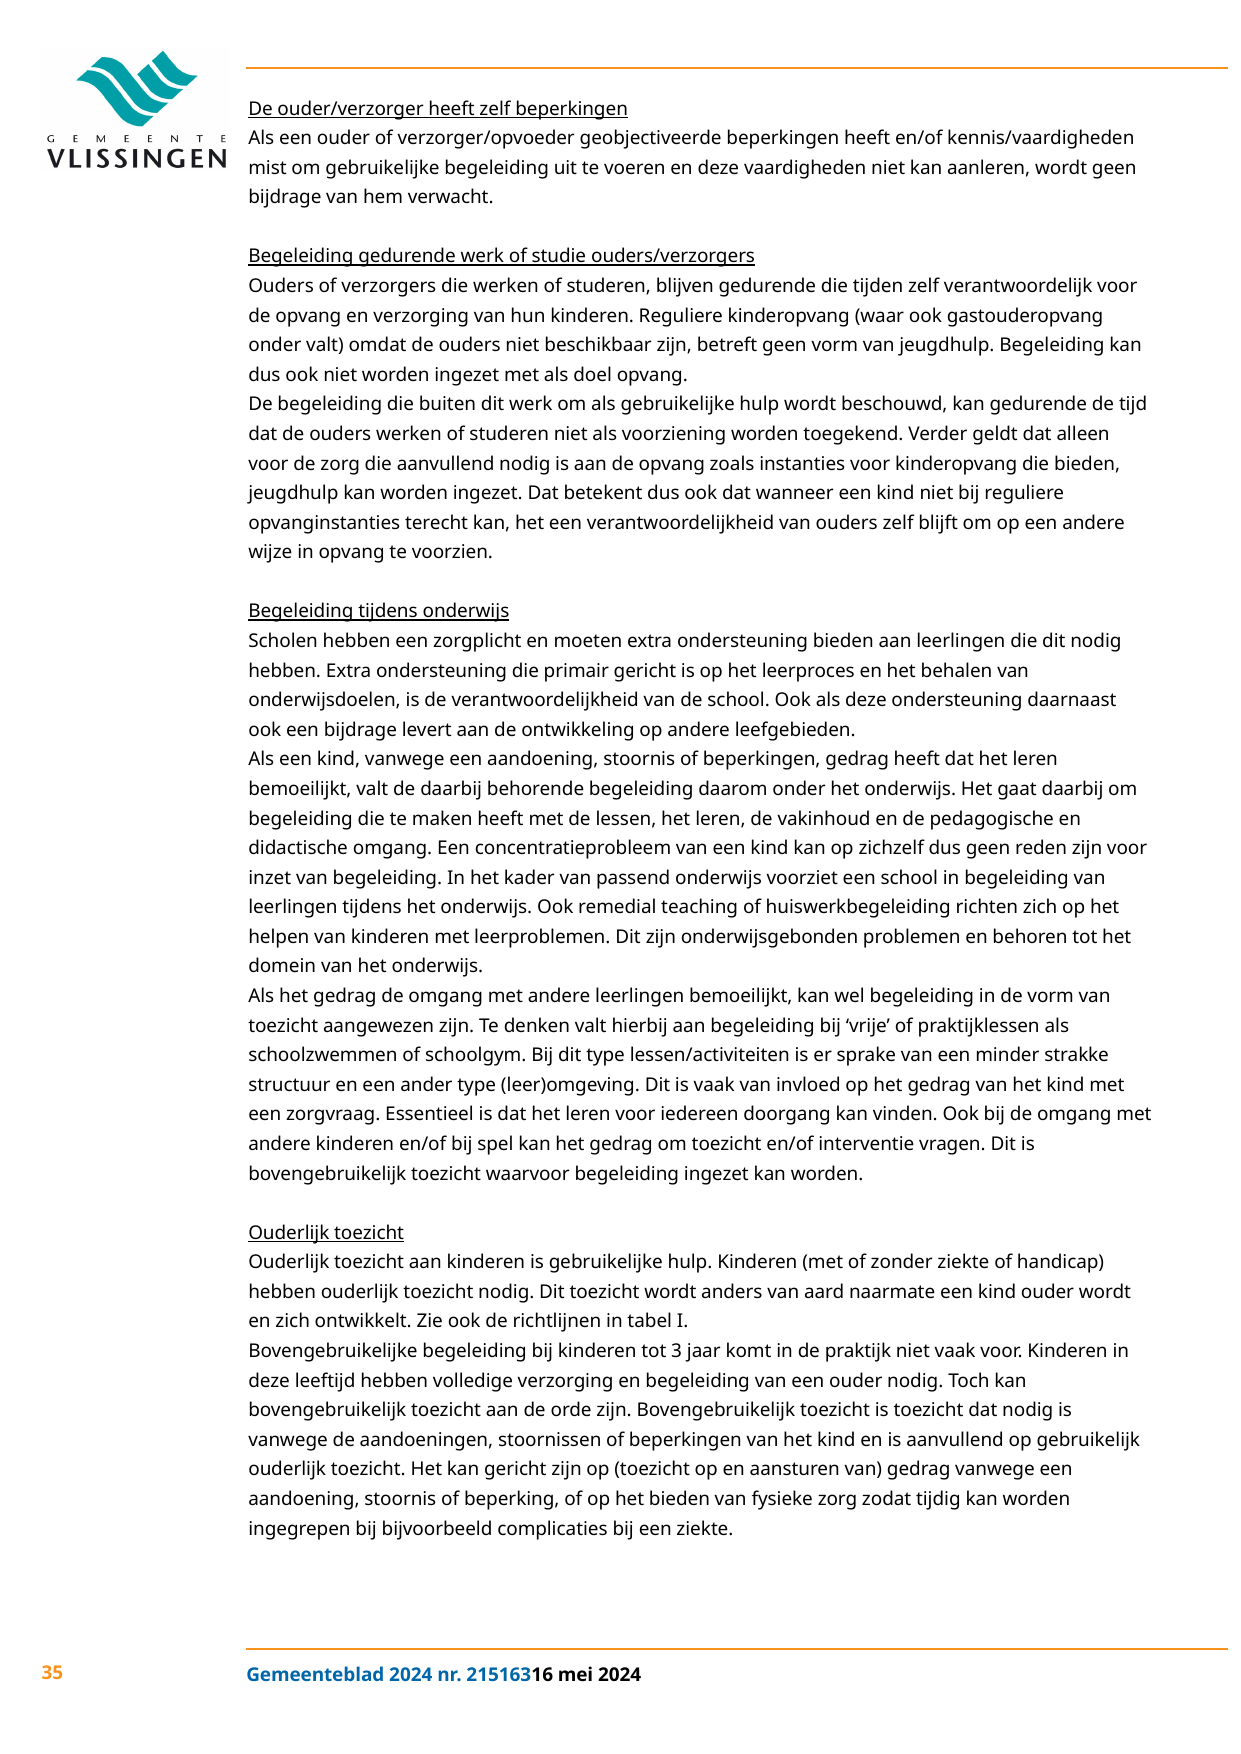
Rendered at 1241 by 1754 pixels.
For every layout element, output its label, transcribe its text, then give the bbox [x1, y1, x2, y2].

text Ouders of verzorgers die werken of studeren, blijven gedurende die tijden zelf verantwoordelijk voor de opvang en verzorging van hun kinderen. Reguliere kinderopvang (waar ook gastouderopvang onder valt) omdat de ouders niet beschikbaar zijn, betreft geen vorm van jeugdhulp. Begeleiding kan dus ook niet worden ingezet met als doel opvang. [248, 272, 1152, 387]
text Ouderlijk toezicht [248, 1219, 1152, 1245]
text Ouderlijk toezicht aan kinderen is gebruikelijke hulp. Kinderen (met of zonder ziekte of handicap) hebben ouderlijk toezicht nodig. Dit toezicht wordt anders van aard naarmate een kind ouder wordt en zich ontwikkelt. Zie ook de richtlijnen in tabel I. [248, 1248, 1152, 1333]
text Begeleiding gedurende werk of studie ouders/verzorgers [248, 243, 1152, 268]
text Scholen hebben een zorgplicht en moeten extra ondersteuning bieden aan leerlingen die dit nodig hebben. Extra ondersteuning die primair gericht is op het leerproces en het behalen van onderwijsdoelen, is de verantwoordelijkheid van de school. Ook als deze ondersteuning daarnaast ook een bijdrage levert aan de ontwikkeling op andere leefgebieden. [248, 627, 1152, 742]
text Begeleiding tijdens onderwijs [248, 598, 1152, 623]
text Bovengebruikelijke begeleiding bij kinderen tot 3 jaar komt in de praktijk niet vaak voor. Kinderen in deze leeftijd hebben volledige verzorging en begeleiding van een ouder nodig. Toch kan bovengebruikelijk toezicht aan de orde zijn. Bovengebruikelijk toezicht is toezicht dat nodig is vanwege de aandoeningen, stoornissen of beperkingen van het kind en is aanvullend op gebruikelijk ouderlijk toezicht. Het kan gericht zijn op (toezicht op en aansturen van) gedrag vanwege een aandoening, stoornis of beperking, of op het bieden van fysieke zorg zodat tijdig kan worden ingegrepen bij bijvoorbeeld complicaties bij een ziekte. [248, 1337, 1152, 1541]
text Als een kind, vanwege een aandoening, stoornis of beperkingen, gedrag heeft dat het leren bemoeilijkt, valt de daarbij behorende begeleiding daarom onder het onderwijs. Het gaat daarbij om begeleiding die te maken heeft met de lessen, het leren, de vakinhoud en de pedagogische en didactische omgang. Een concentratieprobleem van een kind kan op zichzelf dus geen reden zijn voor inzet van begeleiding. In het kader van passend onderwijs voorziet een school in begeleiding van leerlingen tijdens het onderwijs. Ook remedial teaching of huiswerkbegeleiding richten zich op het helpen van kinderen met leerproblemen. Dit zijn onderwijsgebonden problemen en behoren tot het domein van het onderwijs. [248, 746, 1152, 978]
picture [41, 47, 231, 172]
text De begeleiding die buiten dit werk om als gebruikelijke hulp wordt beschouwd, kan gedurende de tijd dat de ouders werken of studeren niet als voorziening worden toegekend. Verder geldt dat alleen voor de zorg die aanvullend nodig is aan de opvang zoals instanties voor kinderopvang die bieden, jeugdhulp kan worden ingezet. Dat betekent dus ook dat wanneer een kind niet bij reguliere opvanginstanties terecht kan, het een verantwoordelijkheid van ouders zelf blijft om op een andere wijze in opvang te voorzien. [248, 391, 1152, 564]
text De ouder/verzorger heeft zelf beperkingen [248, 95, 1152, 121]
text Als een ouder of verzorger/opvoeder geobjectiveerde beperkingen heeft en/of kennis/vaardigheden mist om gebruikelijke begeleiding uit te voeren en deze vaardigheden niet kan aanleren, wordt geen bijdrage van hem verwacht. [248, 124, 1152, 209]
text Als het gedrag de omgang met andere leerlingen bemoeilijkt, kan wel begeleiding in de vorm van toezicht aangewezen zijn. Te denken valt hierbij aan begeleiding bij ‘vrije’ of praktijklessen als schoolzwemmen of schoolgym. Bij dit type lessen/activiteiten is er sprake van een minder strakke structuur en een ander type (leer)omgeving. Dit is vaak van invloed op het gedrag van het kind met een zorgvraag. Essentieel is dat het leren voor iedereen doorgang kan vinden. Ook bij de omgang met andere kinderen en/of bij spel kan het gedrag om toezicht en/of interventie vragen. Dit is bovengebruikelijk toezicht waarvoor begeleiding ingezet kan worden. [248, 982, 1152, 1186]
